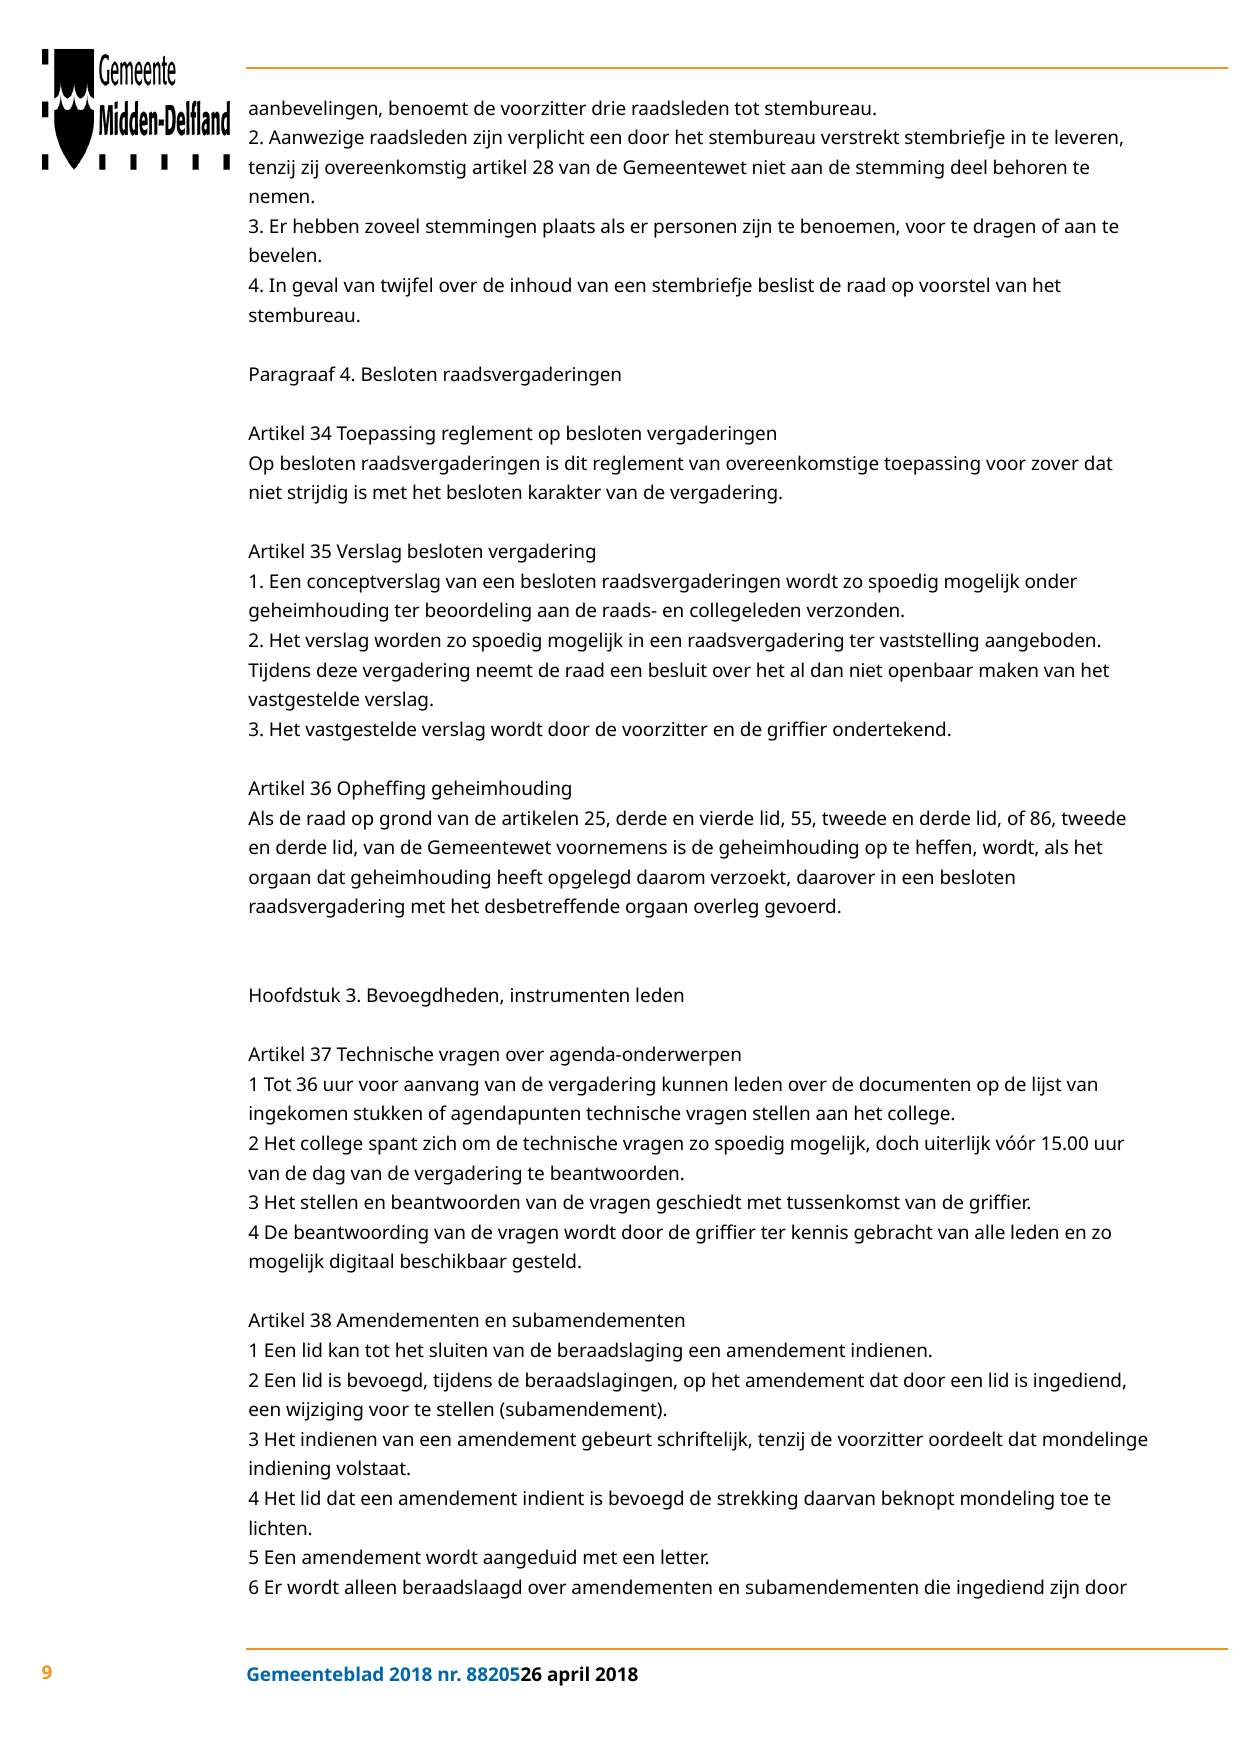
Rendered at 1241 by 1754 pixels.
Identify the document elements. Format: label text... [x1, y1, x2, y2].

picture [41, 47, 231, 172]
text Als de raad op grond van de artikelen 25, derde en vierde lid, 55, tweede en derde lid, of 86, tweede en derde lid, van de Gemeentewet voornemens is de geheimhouding op te heffen, wordt, als het orgaan dat geheimhouding heeft opgelegd daarom verzoekt, daarover in een besloten raadsvergadering met het desbetreffende orgaan overleg gevoerd. [248, 805, 1152, 919]
text 1 Een lid kan tot het sluiten van de beraadslaging een amendement indienen. [248, 1337, 1152, 1363]
text 3 Het indienen van een amendement gebeurt schriftelijk, tenzij de voorzitter oordeelt dat mondelinge indiening volstaat. [248, 1426, 1152, 1481]
text Artikel 35 Verslag besloten vergadering [248, 538, 1152, 564]
text Artikel 36 Opheffing geheimhouding [248, 775, 1152, 801]
text 2. Het verslag worden zo spoedig mogelijk in een raadsvergadering ter vaststelling aangeboden. Tijdens deze vergadering neemt de raad een besluit over het al dan niet openbaar maken van het vastgestelde verslag. [248, 627, 1152, 712]
text Artikel 34 Toepassing reglement op besloten vergaderingen [248, 420, 1152, 446]
text aanbevelingen, benoemt de voorzitter drie raadsleden tot stembureau. [248, 95, 1152, 121]
text 4. In geval van twijfel over de inhoud van een stembriefje beslist de raad op voorstel van het stembureau. [248, 272, 1152, 328]
text 2. Aanwezige raadsleden zijn verplicht een door het stembureau verstrekt stembriefje in te leveren, tenzij zij overeenkomstig artikel 28 van de Gemeentewet niet aan de stemming deel behoren te nemen. [248, 124, 1152, 209]
text Hoofdstuk 3. Bevoegdheden, instrumenten leden [248, 982, 1152, 1008]
text 1. Een conceptverslag van een besloten raadsvergaderingen wordt zo spoedig mogelijk onder geheimhouding ter beoordeling aan de raads- en collegeleden verzonden. [248, 568, 1152, 623]
text 2 Een lid is bevoegd, tijdens de beraadslagingen, op het amendement dat door een lid is ingediend, een wijziging voor te stellen (subamendement). [248, 1367, 1152, 1422]
text 6 Er wordt alleen beraadslaagd over amendementen en subamendementen die ingediend zijn door [248, 1574, 1152, 1600]
text 1 Tot 36 uur voor aanvang van de vergadering kunnen leden over de documenten op de lijst van ingekomen stukken of agendapunten technische vragen stellen aan het college. [248, 1071, 1152, 1126]
text 3. Het vastgestelde verslag wordt door de voorzitter en de griffier ondertekend. [248, 716, 1152, 742]
text 3 Het stellen en beantwoorden van de vragen geschiedt met tussenkomst van de griffier. [248, 1189, 1152, 1215]
text Paragraaf 4. Besloten raadsvergaderingen [248, 361, 1152, 387]
text 5 Een amendement wordt aangeduid met een letter. [248, 1544, 1152, 1570]
text 3. Er hebben zoveel stemmingen plaats als er personen zijn te benoemen, voor te dragen of aan te bevelen. [248, 213, 1152, 268]
text Artikel 37 Technische vragen over agenda-onderwerpen [248, 1041, 1152, 1067]
text Artikel 38 Amendementen en subamendementen [248, 1308, 1152, 1333]
text 2 Het college spant zich om de technische vragen zo spoedig mogelijk, doch uiterlijk vóór 15.00 uur van de dag van de vergadering te beantwoorden. [248, 1130, 1152, 1186]
text Op besloten raadsvergaderingen is dit reglement van overeenkomstige toepassing voor zover dat niet strijdig is met het besloten karakter van de vergadering. [248, 450, 1152, 505]
text 4 Het lid dat een amendement indient is bevoegd de strekking daarvan beknopt mondeling toe te lichten. [248, 1485, 1152, 1541]
text 4 De beantwoording van de vragen wordt door de griffier ter kennis gebracht van alle leden en zo mogelijk digitaal beschikbaar gesteld. [248, 1219, 1152, 1274]
